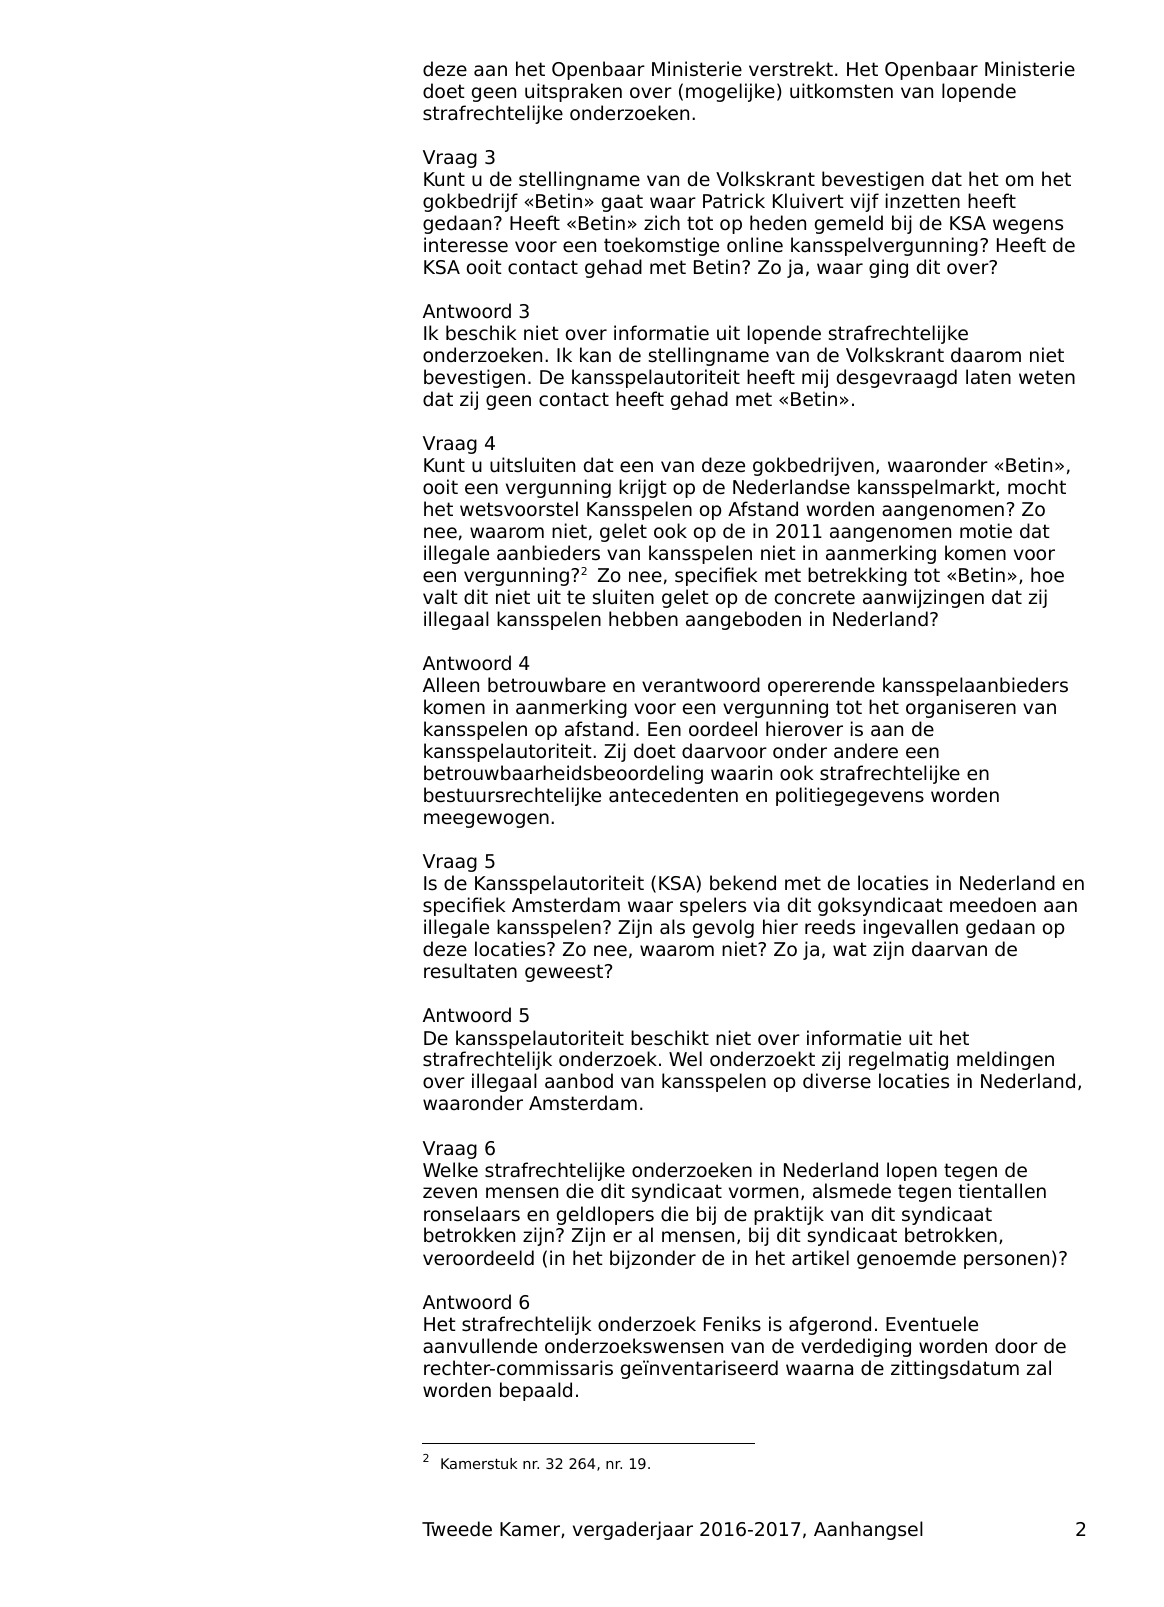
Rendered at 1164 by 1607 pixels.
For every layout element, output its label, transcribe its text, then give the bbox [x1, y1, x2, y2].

text Vraag 5 [422, 851, 1087, 873]
text Antwoord 6 [422, 1292, 1087, 1313]
text Alleen betrouwbare en verantwoord opererende kansspelaanbieders komen in aanmerking voor een vergunning tot het organiseren van kansspelen op afstand. Een oordeel hierover is aan de kansspelautoriteit. Zij doet daarvoor onder andere een betrouwbaarheidsbeoordeling waarin ook strafrechtelijke en bestuursrechtelijke antecedenten en politiegegevens worden meegewogen. [422, 675, 1087, 829]
text deze aan het Openbaar Ministerie verstrekt. Het Openbaar Ministerie doet geen uitspraken over (mogelijke) uitkomsten van lopende strafrechtelijke onderzoeken. [422, 59, 1087, 125]
text Vraag 4 [422, 433, 1087, 455]
text Kunt u de stellingname van de Volkskrant bevestigen dat het om het gokbedrijf «Betin» gaat waar Patrick Kluivert vijf inzetten heeft gedaan? Heeft «Betin» zich tot op heden gemeld bij de KSA wegens interesse voor een toekomstige online kansspelvergunning? Heeft de KSA ooit contact gehad met Betin? Zo ja, waar ging dit over? [422, 169, 1087, 279]
text Is de Kansspelautoriteit (KSA) bekend met de locaties in Nederland en specifiek Amsterdam waar spelers via dit goksyndicaat meedoen aan illegale kansspelen? Zijn als gevolg hier reeds ingevallen gedaan op deze locaties? Zo nee, waarom niet? Zo ja, wat zijn daarvan de resultaten geweest? [422, 873, 1087, 983]
text Antwoord 3 [422, 301, 1087, 323]
text Vraag 3 [422, 147, 1087, 169]
text Antwoord 4 [422, 653, 1087, 675]
text De kansspelautoriteit beschikt niet over informatie uit het strafrechtelijk onderzoek. Wel onderzoekt zij regelmatig meldingen over illegaal aanbod van kansspelen op diverse locaties in Nederland, waaronder Amsterdam. [422, 1027, 1087, 1115]
text Ik beschik niet over informatie uit lopende strafrechtelijke onderzoeken. Ik kan de stellingname van de Volkskrant daarom niet bevestigen. De kansspelautoriteit heeft mij desgevraagd laten weten dat zij geen contact heeft gehad met «Betin». [422, 323, 1087, 411]
text Antwoord 5 [422, 1005, 1087, 1027]
text Kunt u uitsluiten dat een van deze gokbedrijven, waaronder «Betin», ooit een vergunning krijgt op de Nederlandse kansspelmarkt, mocht het wetsvoorstel Kansspelen op Afstand worden aangenomen? Zo nee, waarom niet, gelet ook op de in 2011 aangenomen motie dat illegale aanbieders van kansspelen niet in aanmerking komen voor een vergunning? Zo nee, specifiek met betrekking tot «Betin», hoe valt dit niet uit te sluiten gelet op de concrete aanwijzingen dat zij illegaal kansspelen hebben aangeboden in Nederland? [422, 455, 1087, 631]
text Vraag 6 [422, 1137, 1087, 1159]
text Kamerstuk nr. 32 264, nr. 19. [422, 1452, 1087, 1474]
text Het strafrechtelijk onderzoek Feniks is afgerond. Eventuele aanvullende onderzoekswensen van de verdediging worden door de rechter-commissaris geïnventariseerd waarna de zittingsdatum zal worden bepaald. [422, 1313, 1087, 1401]
text Welke strafrechtelijke onderzoeken in Nederland lopen tegen de zeven mensen die dit syndicaat vormen, alsmede tegen tientallen ronselaars en geldlopers die bij de praktijk van dit syndicaat betrokken zijn? Zijn er al mensen, bij dit syndicaat betrokken, veroordeeld (in het bijzonder de in het artikel genoemde personen)? [422, 1159, 1087, 1269]
